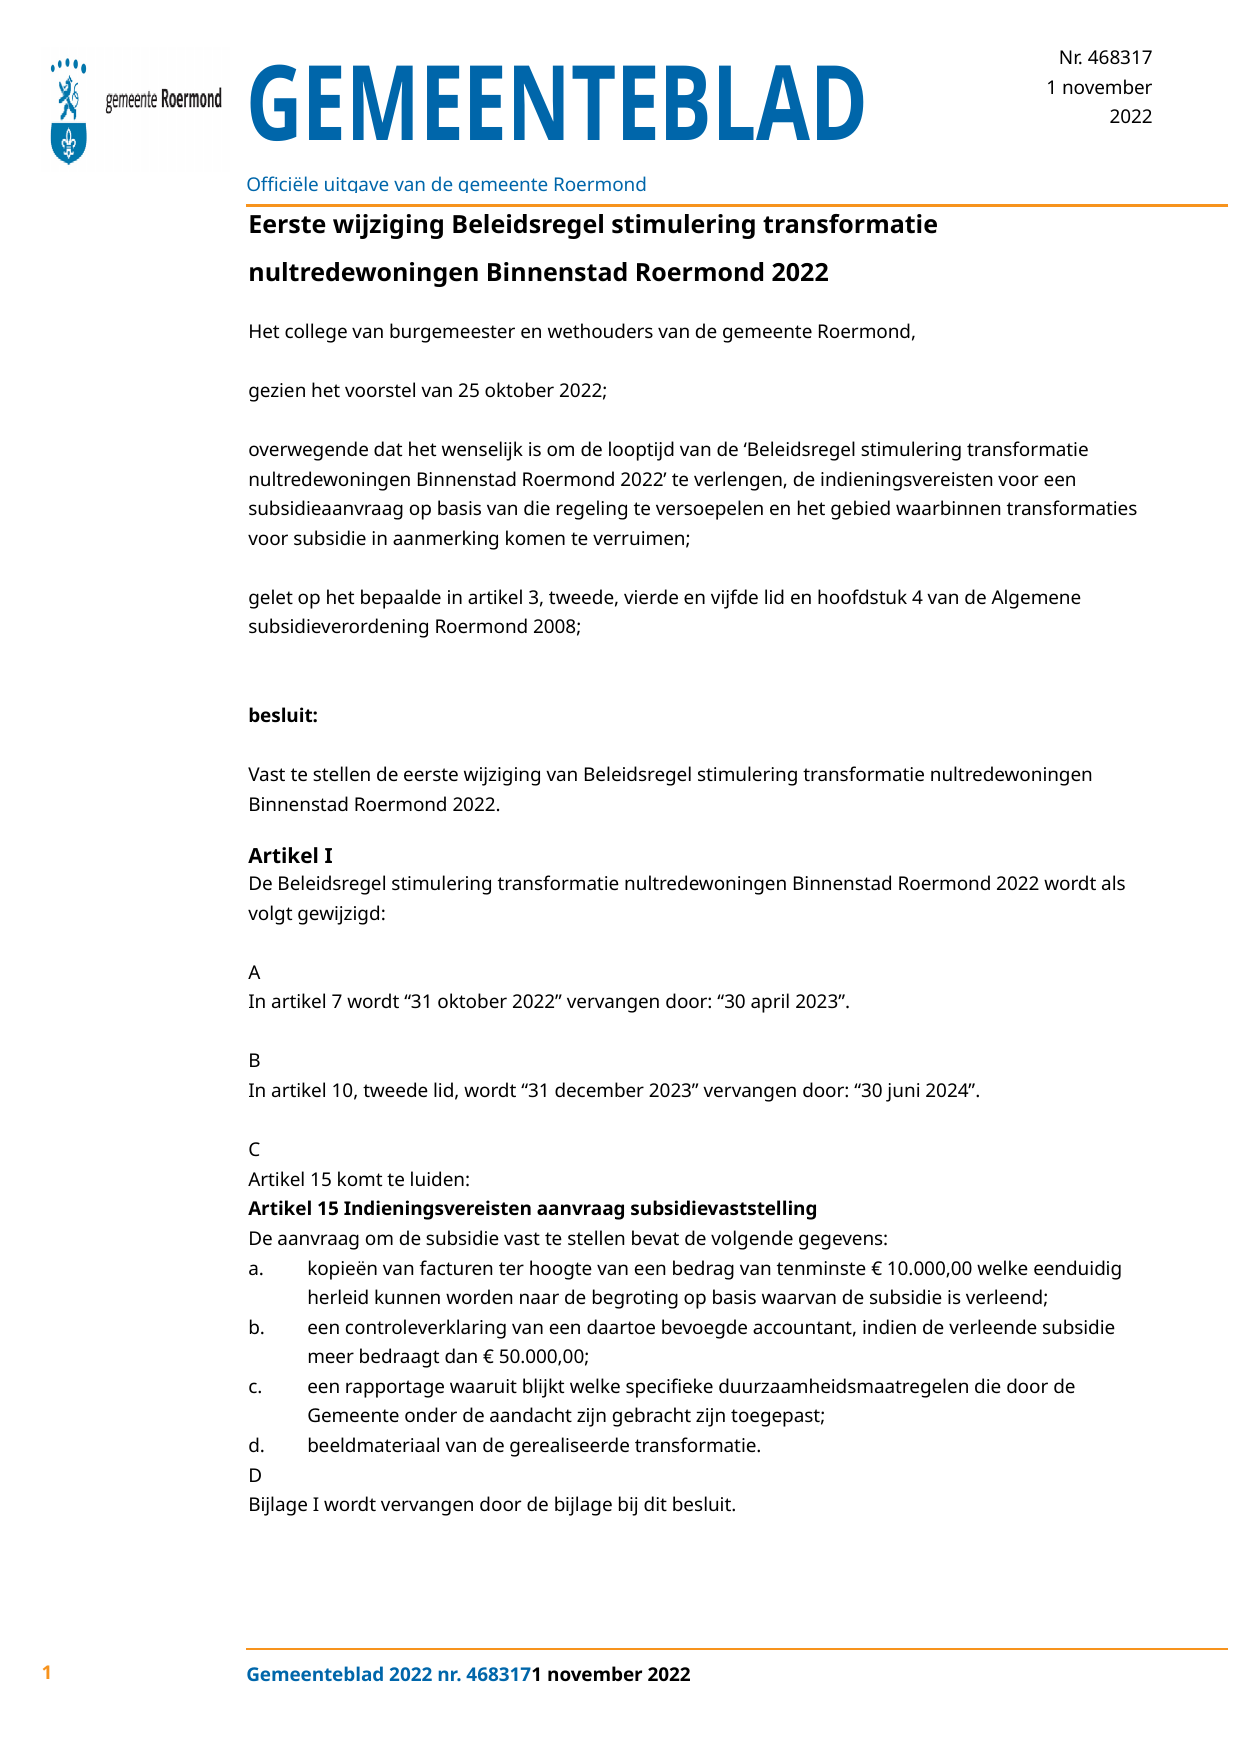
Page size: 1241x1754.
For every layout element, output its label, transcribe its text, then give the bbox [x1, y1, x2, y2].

text Het college van burgemeester en wethouders van de gemeente Roermond, [248, 318, 1152, 344]
text gelet op het bepaalde in artikel 3, tweede, vierde en vijfde lid en hoofdstuk 4 van de Algemene subsidieverordening Roermond 2008; [248, 584, 1152, 639]
text besluit: [248, 702, 1152, 728]
text In artikel 7 wordt “31 oktober 2022” vervangen door: “30 april 2023”. [248, 988, 1152, 1014]
list een rapportage waaruit blijkt welke specifieke duurzaamheidsmaatregelen die door de Gemeente onder de aandacht zijn gebracht zijn toegepast; [248, 1373, 1152, 1428]
list beeldmateriaal van de gerealiseerde transformatie. [248, 1432, 1152, 1458]
text De Beleidsregel stimulering transformatie nultredewoningen Binnenstad Roermond 2022 wordt als volgt gewijzigd: [248, 870, 1152, 925]
text Artikel 15 komt te luiden: [248, 1166, 1152, 1192]
text De aanvraag om de subsidie vast te stellen bevat de volgende gegevens: [248, 1225, 1152, 1251]
list kopieën van facturen ter hoogte van een bedrag van tenminste € 10.000,00 welke eenduidig herleid kunnen worden naar de begroting op basis waarvan de subsidie is verleend; [248, 1255, 1152, 1310]
text Eerste wijziging Beleidsregel stimulering transformatie nultredewoningen Binnenstad Roermond 2022 [248, 207, 1152, 288]
text Artikel 15 Indieningsvereisten aanvraag subsidievaststelling [248, 1196, 1152, 1221]
text Vast te stellen de eerste wijziging van Beleidsregel stimulering transformatie nultredewoningen Binnenstad Roermond 2022. [248, 762, 1152, 817]
text B [248, 1048, 1152, 1073]
text D [248, 1462, 1152, 1487]
text Artikel I [248, 842, 1152, 870]
text A [248, 959, 1152, 984]
text overwegende dat het wenselijk is om de looptijd van de ‘Beleidsregel stimulering transformatie nultredewoningen Binnenstad Roermond 2022’ te verlengen, de indieningsvereisten voor een subsidieaanvraag op basis van die regeling te versoepelen en het gebied waarbinnen transformaties voor subsidie in aanmerking komen te verruimen; [248, 436, 1152, 551]
text C [248, 1136, 1152, 1162]
picture [41, 47, 231, 172]
text Bijlage I wordt vervangen door de bijlage bij dit besluit. [248, 1491, 1152, 1517]
text gezien het voorstel van 25 oktober 2022; [248, 377, 1152, 403]
list een controleverklaring van een daartoe bevoegde accountant, indien de verleende subsidie meer bedraagt dan € 50.000,00; [248, 1314, 1152, 1369]
text In artikel 10, tweede lid, wordt “31 december 2023” vervangen door: “30 juni 2024”. [248, 1077, 1152, 1103]
